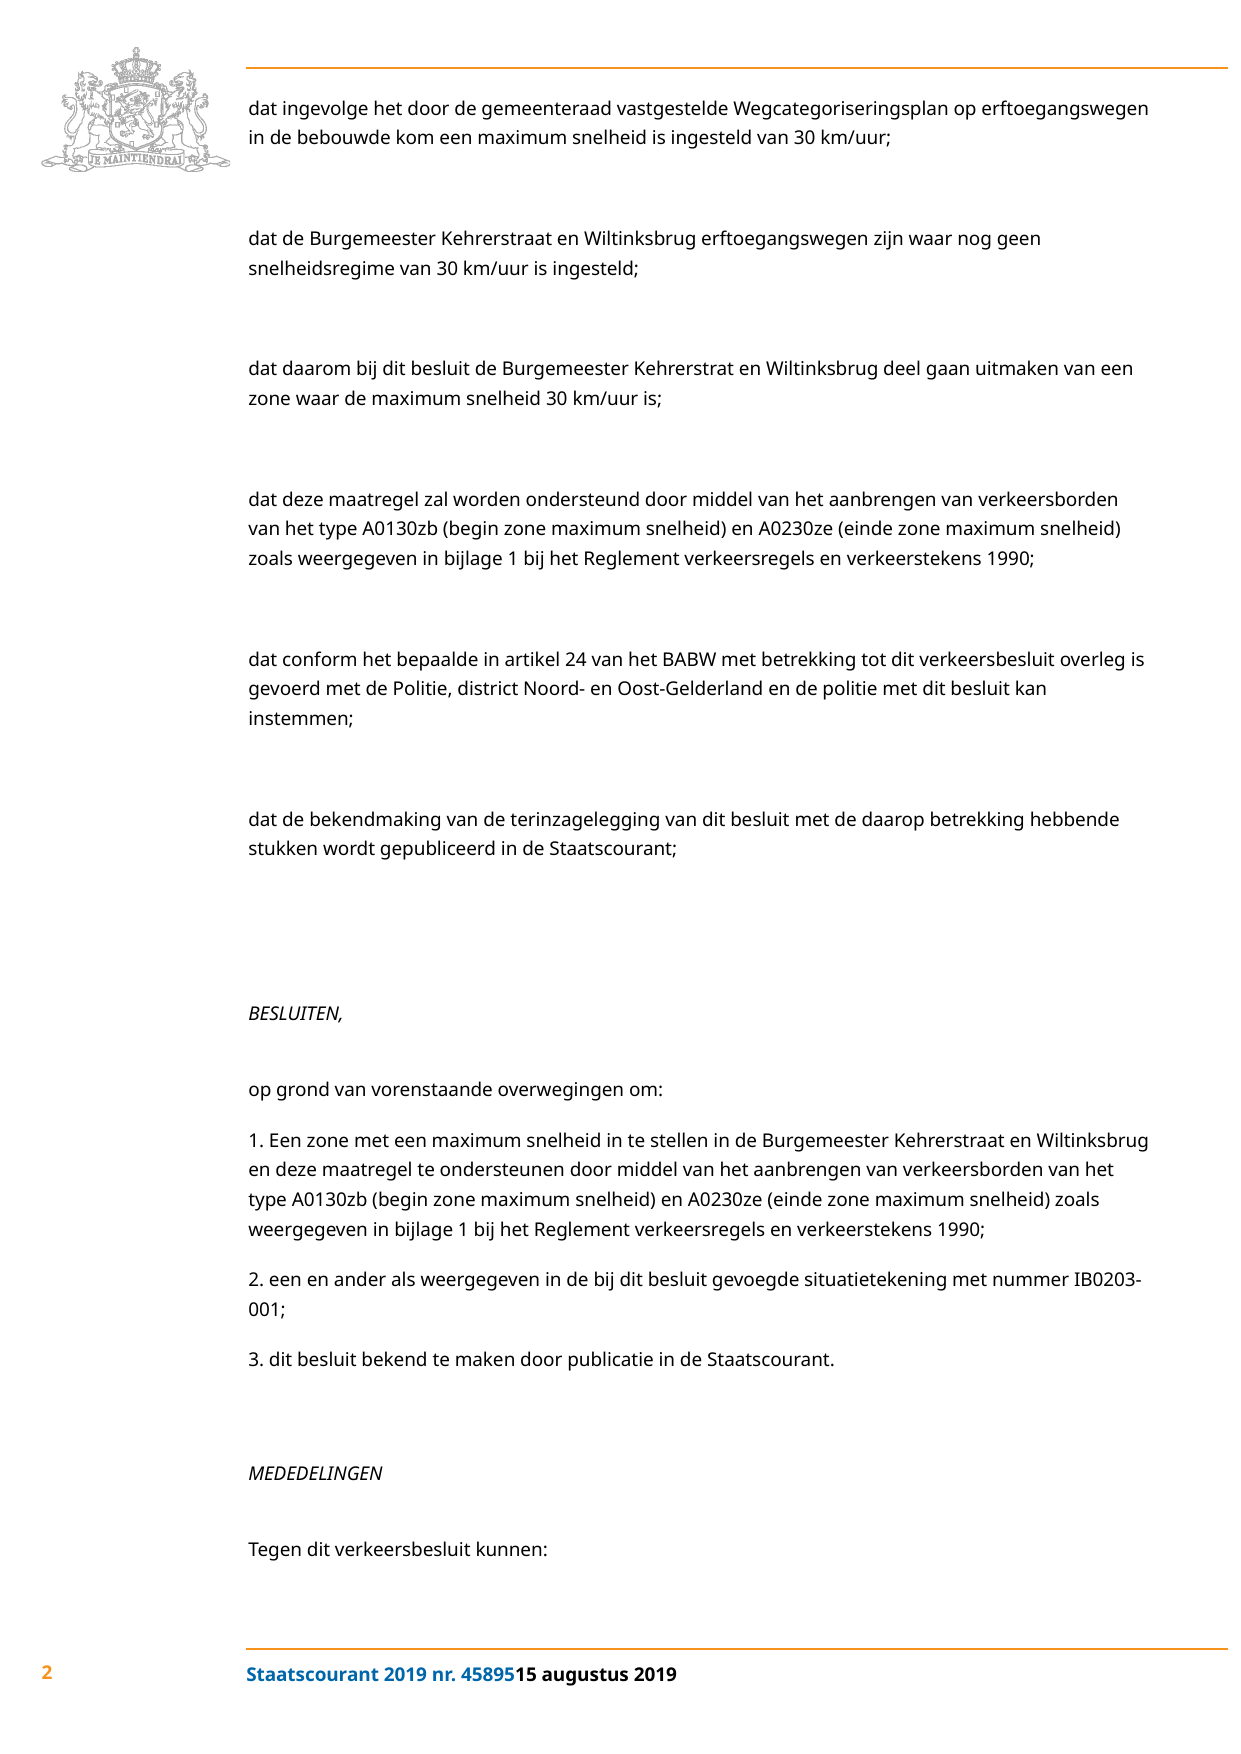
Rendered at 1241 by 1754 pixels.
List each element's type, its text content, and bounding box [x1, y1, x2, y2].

text MEDEDELINGEN [248, 1461, 1152, 1486]
text op grond van vorenstaande overwegingen om: [248, 1077, 1152, 1102]
text 1. Een zone met een maximum snelheid in te stellen in de Burgemeester Kehrerstraat en Wiltinksbrug en deze maatregel te ondersteunen door middel van het aanbrengen van verkeersborden van het type A0130zb (begin zone maximum snelheid) en A0230ze (einde zone maximum snelheid) zoals weergegeven in bijlage 1 bij het Reglement verkeersregels en verkeerstekens 1990; [248, 1127, 1152, 1241]
text dat daarom bij dit besluit de Burgemeester Kehrerstrat en Wiltinksbrug deel gaan uitmaken van een zone waar de maximum snelheid 30 km/uur is; [248, 356, 1152, 411]
text 2. een en ander als weergegeven in de bij dit besluit gevoegde situatietekening met nummer IB0203-001; [248, 1266, 1152, 1321]
text BESLUITEN, [248, 1000, 1152, 1026]
text dat ingevolge het door de gemeenteraad vastgestelde Wegcategoriseringsplan op erftoegangswegen in de bebouwde kom een maximum snelheid is ingesteld van 30 km/uur; [248, 95, 1152, 150]
picture [41, 47, 231, 172]
text 3. dit besluit bekend te maken door publicatie in de Staatscourant. [248, 1346, 1152, 1372]
text dat conform het bepaalde in artikel 24 van het BABW met betrekking tot dit verkeersbesluit overleg is gevoerd met de Politie, district Noord- en Oost-Gelderland en de politie met dit besluit kan instemmen; [248, 646, 1152, 731]
text dat de bekendmaking van de terinzagelegging van dit besluit met de daarop betrekking hebbende stukken wordt gepubliceerd in de Staatscourant; [248, 806, 1152, 861]
text dat deze maatregel zal worden ondersteund door middel van het aanbrengen van verkeersborden van het type A0130zb (begin zone maximum snelheid) en A0230ze (einde zone maximum snelheid) zoals weergegeven in bijlage 1 bij het Reglement verkeersregels en verkeerstekens 1990; [248, 486, 1152, 571]
text Tegen dit verkeersbesluit kunnen: [248, 1537, 1152, 1562]
text dat de Burgemeester Kehrerstraat en Wiltinksbrug erftoegangswegen zijn waar nog geen snelheidsregime van 30 km/uur is ingesteld; [248, 225, 1152, 281]
